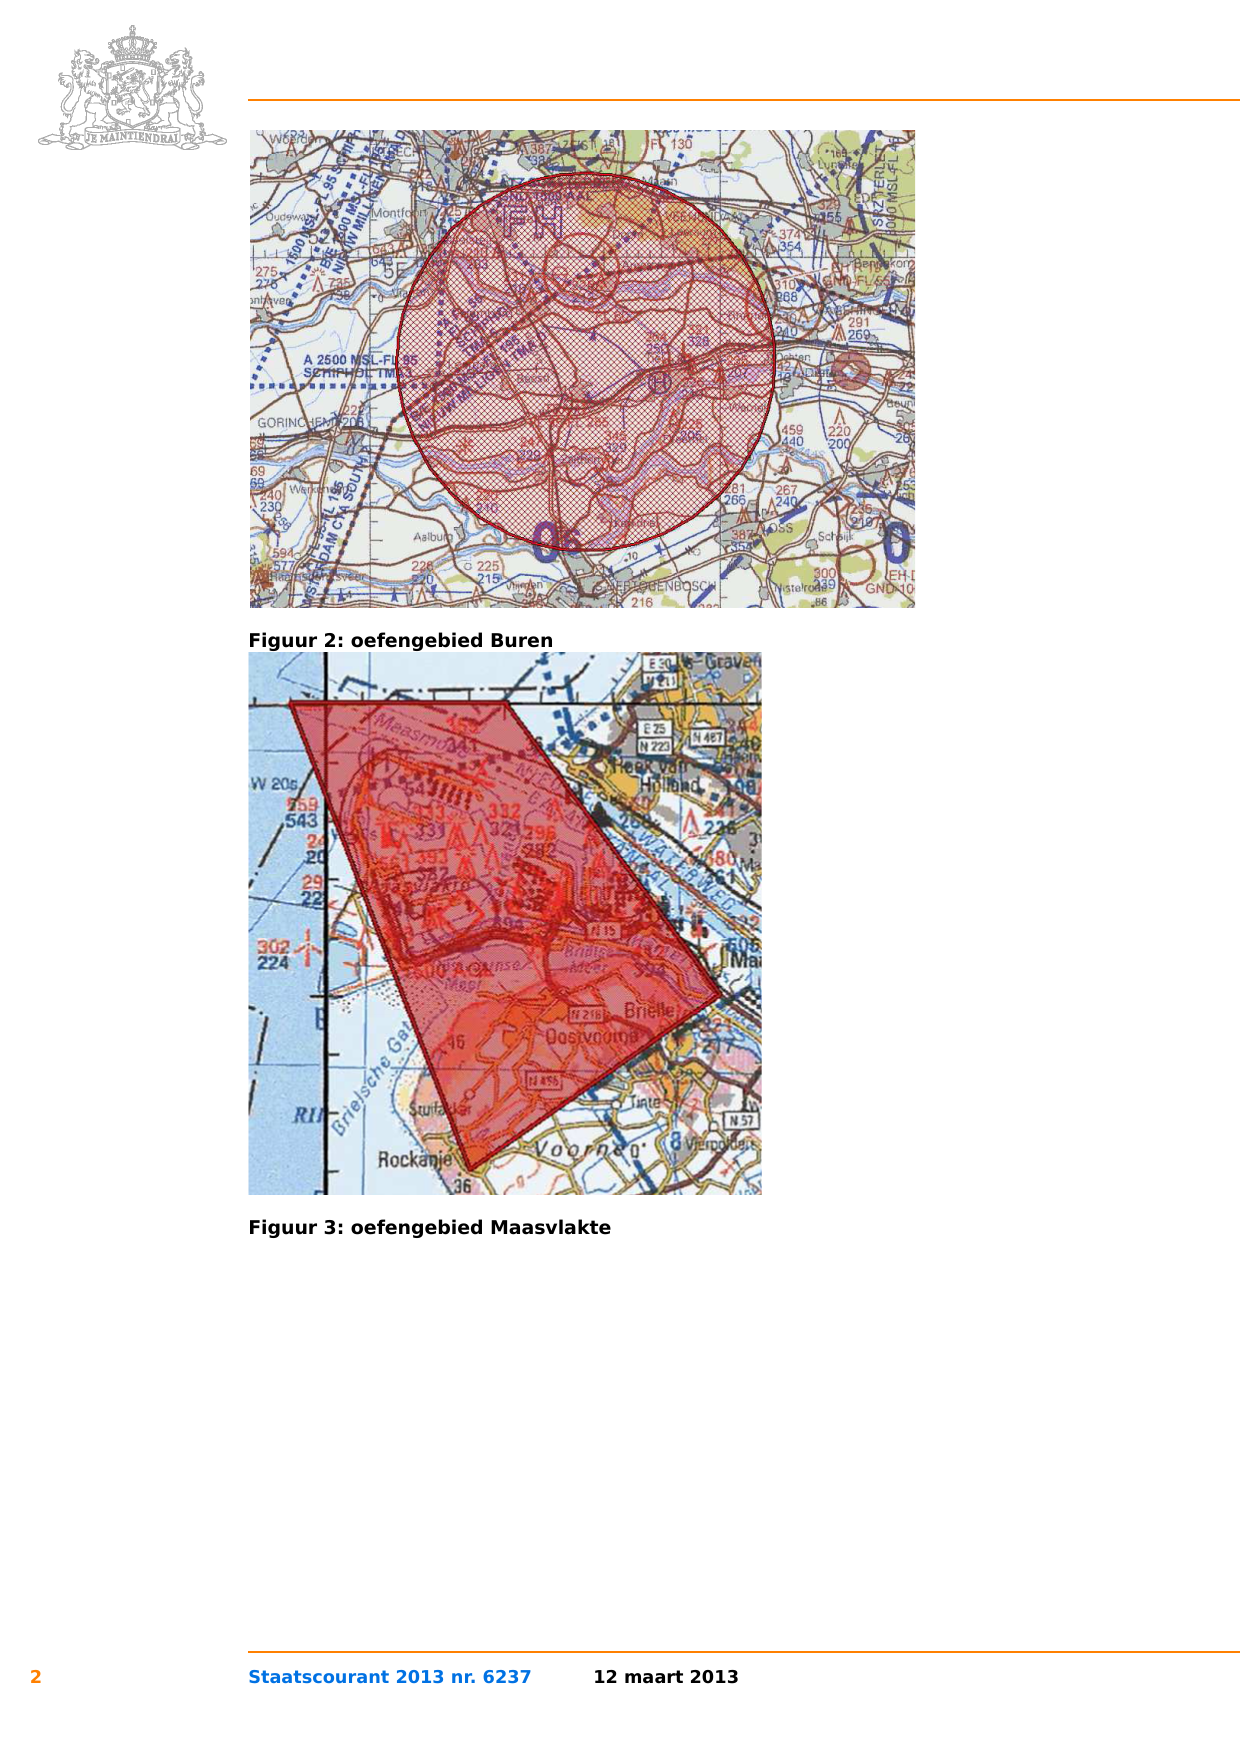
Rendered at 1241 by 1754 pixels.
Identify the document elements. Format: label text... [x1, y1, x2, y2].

picture [38, 25, 227, 150]
picture [248, 130, 916, 609]
picture [248, 652, 762, 1195]
text Figuur 2: oefengebied Buren [248, 630, 915, 652]
text Figuur 3: oefengebied Maasvlakte [248, 1217, 762, 1239]
